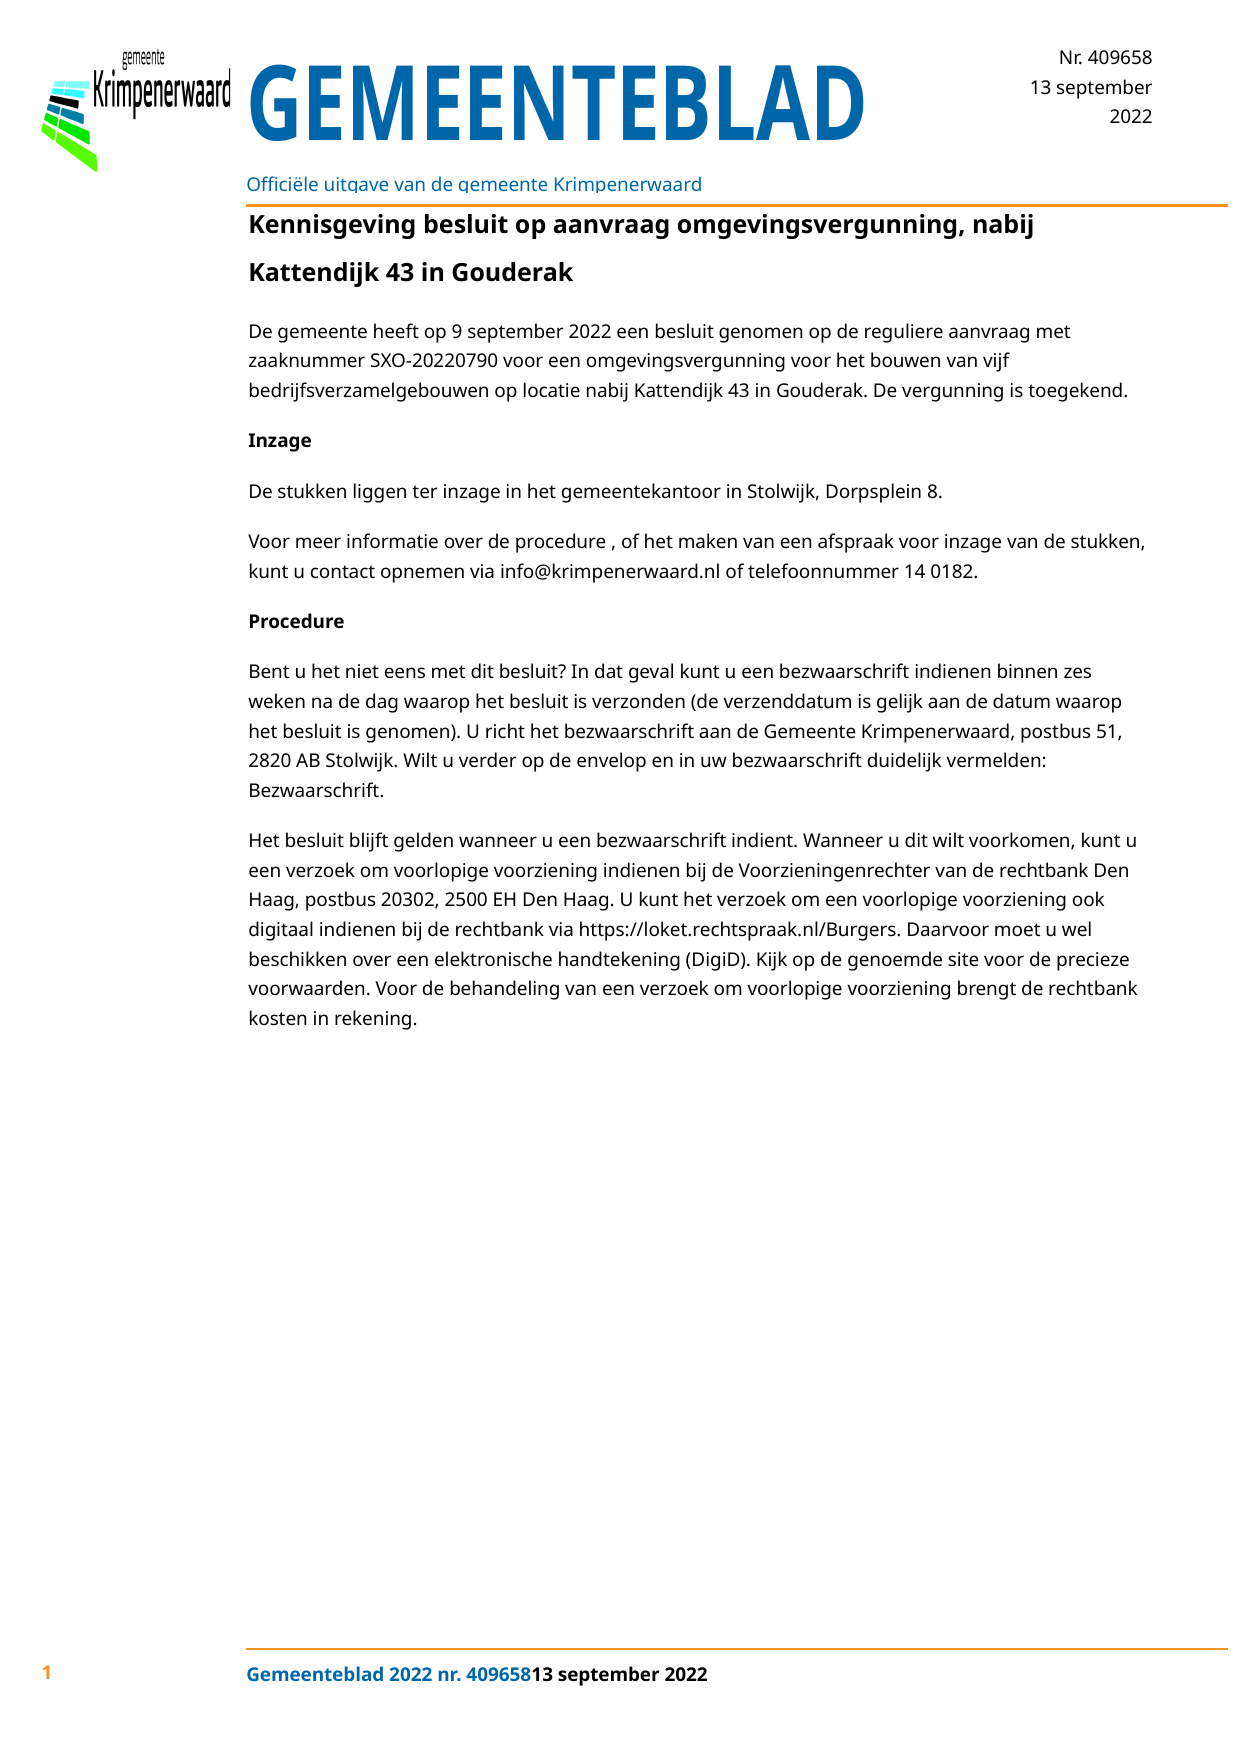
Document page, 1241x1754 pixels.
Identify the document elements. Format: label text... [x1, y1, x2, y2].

text Kennisgeving besluit op aanvraag omgevingsvergunning, nabij Kattendijk 43 in Gouderak [248, 207, 1152, 288]
picture [41, 47, 231, 172]
text Procedure [248, 608, 1152, 634]
text Inzage [248, 427, 1152, 453]
text Het besluit blijft gelden wanneer u een bezwaarschrift indient. Wanneer u dit wilt voorkomen, kunt u een verzoek om voorlopige voorziening indienen bij de Voorzieningenrechter van de rechtbank Den Haag, postbus 20302, 2500 EH Den Haag. U kunt het verzoek om een voorlopige voorziening ook digitaal indienen bij de rechtbank via https://loket.rechtspraak.nl/Burgers. Daarvoor moet u wel beschikken over een elektronische handtekening (DigiD). Kijk op de genoemde site voor de precieze voorwaarden. Voor de behandeling van een verzoek om voorlopige voorziening brengt de rechtbank kosten in rekening. [248, 827, 1152, 1031]
text De stukken liggen ter inzage in het gemeentekantoor in Stolwijk, Dorpsplein 8. [248, 478, 1152, 504]
text De gemeente heeft op 9 september 2022 een besluit genomen op de reguliere aanvraag met zaaknummer SXO-20220790 voor een omgevingsvergunning voor het bouwen van vijf bedrijfsverzamelgebouwen op locatie nabij Kattendijk 43 in Gouderak. De vergunning is toegekend. [248, 318, 1152, 403]
text Voor meer informatie over de procedure , of het maken van een afspraak voor inzage van de stukken, kunt u contact opnemen via info@krimpenerwaard.nl of telefoonnummer 14 0182. [248, 528, 1152, 584]
text Bent u het niet eens met dit besluit? In dat geval kunt u een bezwaarschrift indienen binnen zes weken na de dag waarop het besluit is verzonden (de verzenddatum is gelijk aan de datum waarop het besluit is genomen). U richt het bezwaarschrift aan de Gemeente Krimpenerwaard, postbus 51, 2820 AB Stolwijk. Wilt u verder op de envelop en in uw bezwaarschrift duidelijk vermelden: Bezwaarschrift. [248, 659, 1152, 803]
